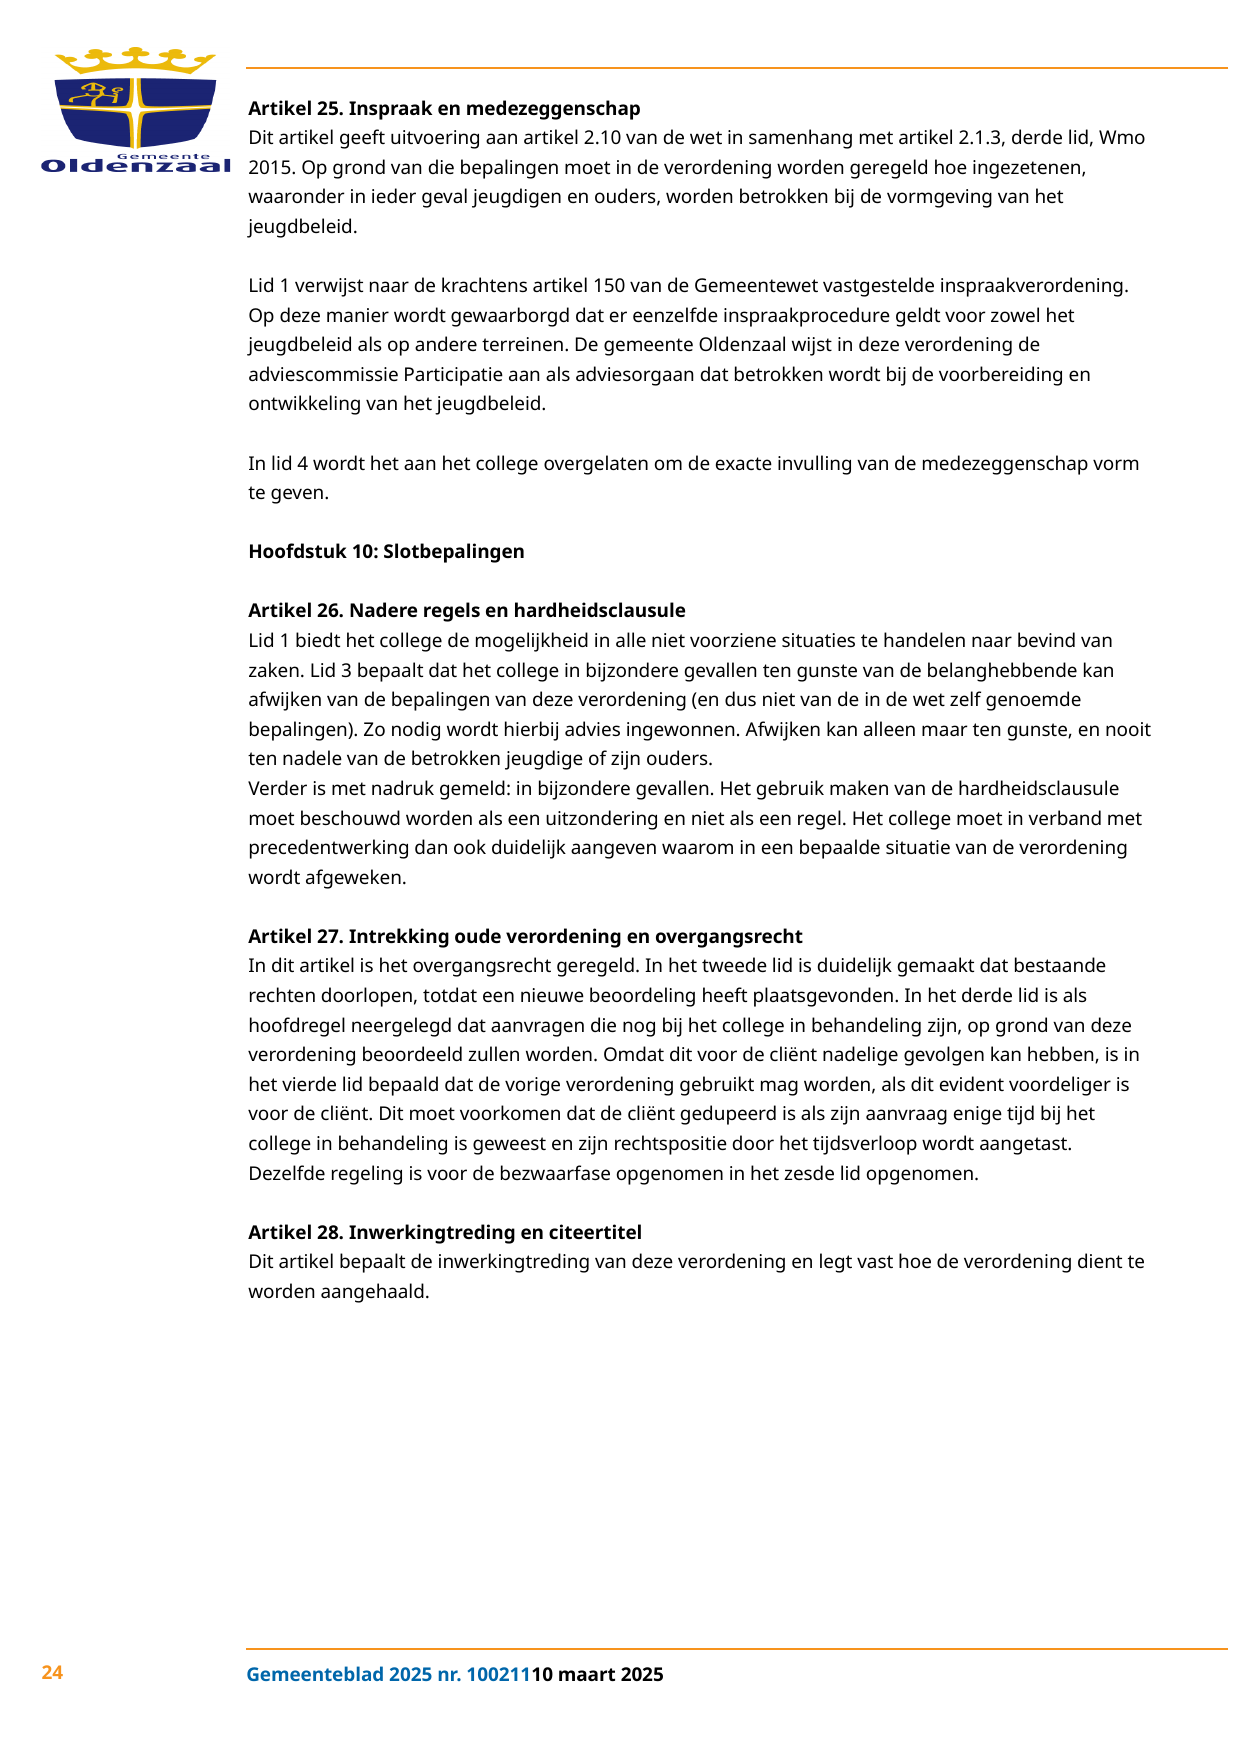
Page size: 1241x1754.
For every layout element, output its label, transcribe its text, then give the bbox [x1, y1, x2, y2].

text Lid 1 verwijst naar de krachtens artikel 150 van de Gemeentewet vastgestelde inspraakverordening. Op deze manier wordt gewaarborgd dat er eenzelfde inspraakprocedure geldt voor zowel het jeugdbeleid als op andere terreinen. De gemeente Oldenzaal wijst in deze verordening de adviescommissie Participatie aan als adviesorgaan dat betrokken wordt bij de voorbereiding en ontwikkeling van het jeugdbeleid. [248, 272, 1152, 416]
text Hoofdstuk 10: Slotbepalingen [248, 538, 1152, 564]
text Verder is met nadruk gemeld: in bijzondere gevallen. Het gebruik maken van de hardheidsclausule moet beschouwd worden als een uitzondering en niet als een regel. Het college moet in verband met precedentwerking dan ook duidelijk aangeven waarom in een bepaalde situatie van de verordening wordt afgeweken. [248, 775, 1152, 890]
text Artikel 25. Inspraak en medezeggenschap [248, 95, 1152, 121]
text Dit artikel geeft uitvoering aan artikel 2.10 van de wet in samenhang met artikel 2.1.3, derde lid, Wmo 2015. Op grond van die bepalingen moet in de verordening worden geregeld hoe ingezetenen, waaronder in ieder geval jeugdigen en ouders, worden betrokken bij de vormgeving van het jeugdbeleid. [248, 124, 1152, 239]
text Artikel 27. Intrekking oude verordening en overgangsrecht [248, 923, 1152, 949]
picture [41, 47, 231, 172]
text Lid 1 biedt het college de mogelijkheid in alle niet voorziene situaties te handelen naar bevind van zaken. Lid 3 bepaalt dat het college in bijzondere gevallen ten gunste van de belanghebbende kan afwijken van de bepalingen van deze verordening (en dus niet van de in de wet zelf genoemde bepalingen). Zo nodig wordt hierbij advies ingewonnen. Afwijken kan alleen maar ten gunste, en nooit ten nadele van de betrokken jeugdige of zijn ouders. [248, 627, 1152, 771]
text Dit artikel bepaalt de inwerkingtreding van deze verordening en legt vast hoe de verordening dient te worden aangehaald. [248, 1248, 1152, 1304]
text Artikel 28. Inwerkingtreding en citeertitel [248, 1219, 1152, 1245]
text Artikel 26. Nadere regels en hardheidsclausule [248, 598, 1152, 623]
text In dit artikel is het overgangsrecht geregeld. In het tweede lid is duidelijk gemaakt dat bestaande rechten doorlopen, totdat een nieuwe beoordeling heeft plaatsgevonden. In het derde lid is als hoofdregel neergelegd dat aanvragen die nog bij het college in behandeling zijn, op grond van deze verordening beoordeeld zullen worden. Omdat dit voor de cliënt nadelige gevolgen kan hebben, is in het vierde lid bepaald dat de vorige verordening gebruikt mag worden, als dit evident voordeliger is voor de cliënt. Dit moet voorkomen dat de cliënt gedupeerd is als zijn aanvraag enige tijd bij het college in behandeling is geweest en zijn rechtspositie door het tijdsverloop wordt aangetast. Dezelfde regeling is voor de bezwaarfase opgenomen in het zesde lid opgenomen. [248, 953, 1152, 1186]
text In lid 4 wordt het aan het college overgelaten om de exacte invulling van de medezeggenschap vorm te geven. [248, 450, 1152, 505]
